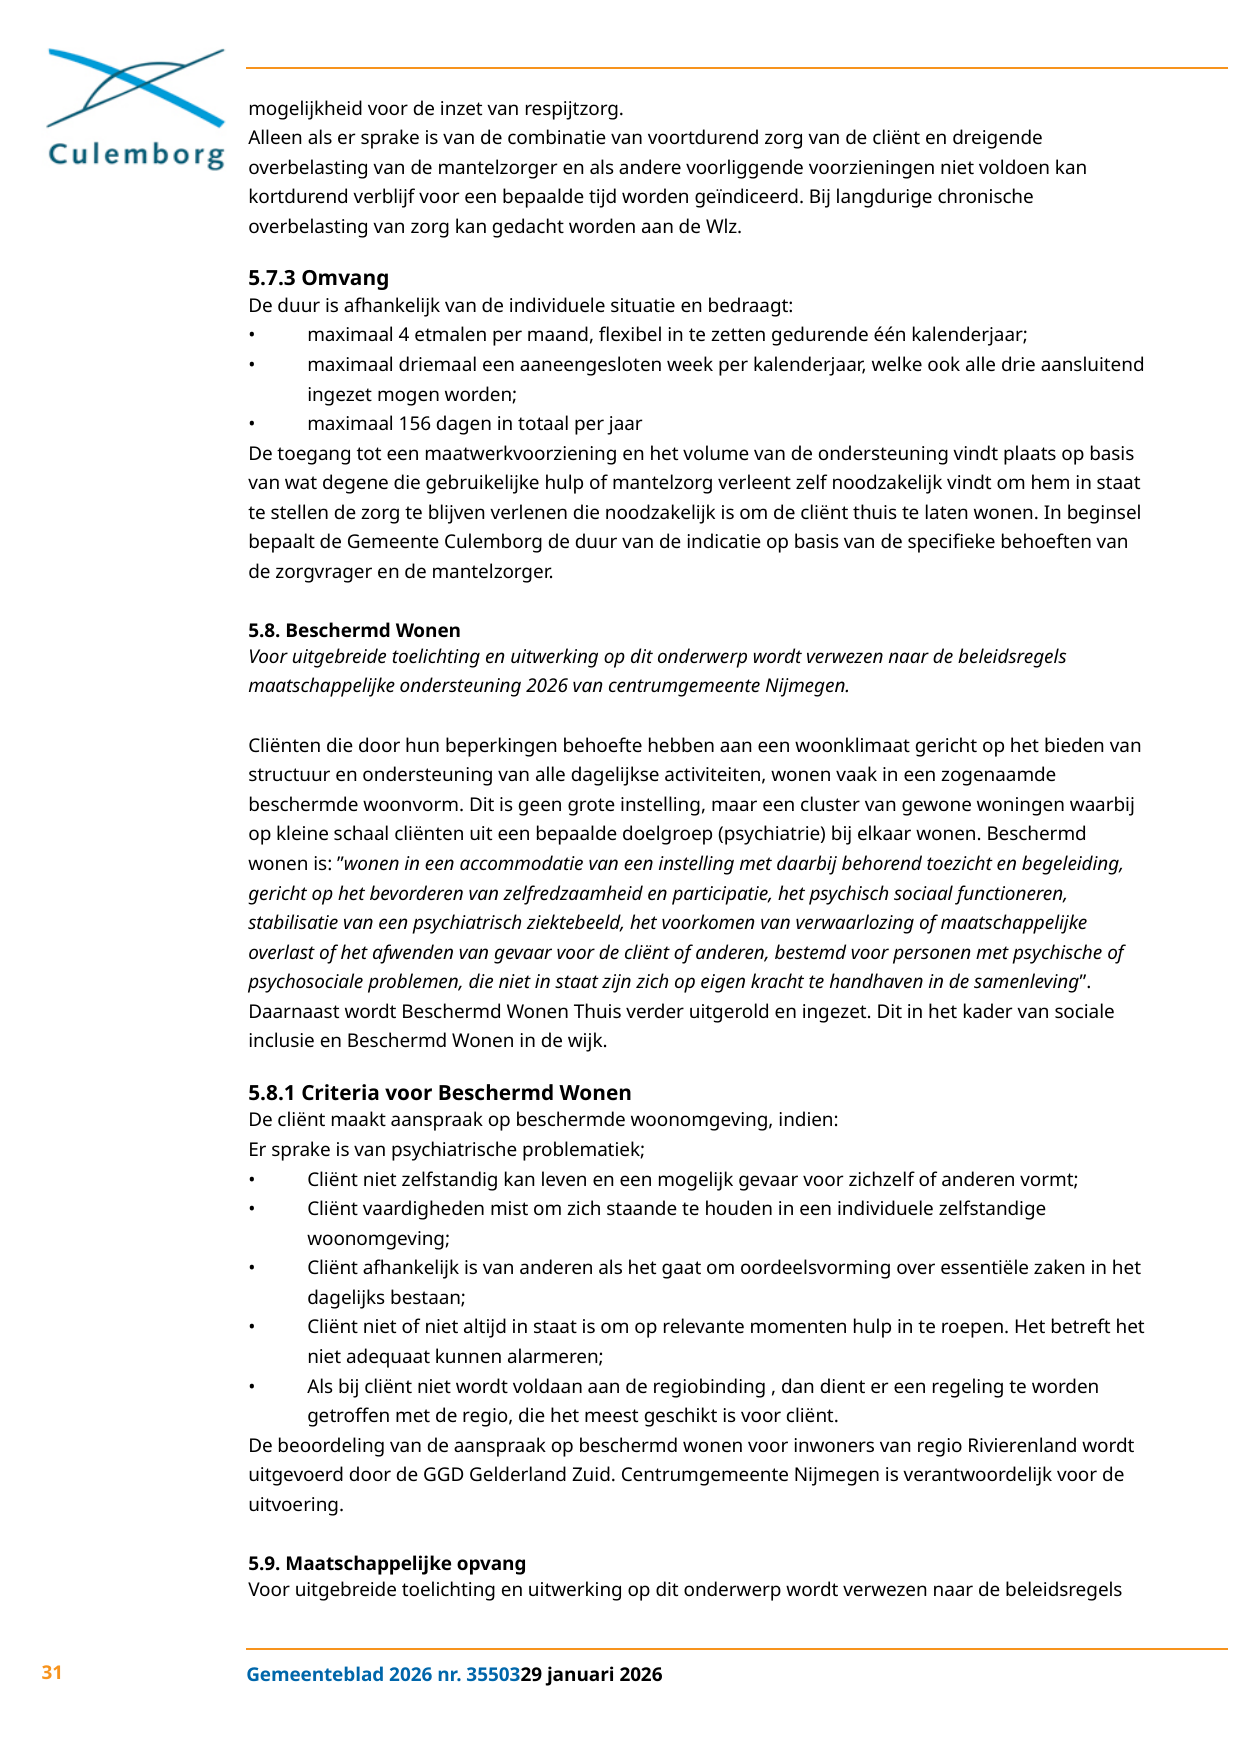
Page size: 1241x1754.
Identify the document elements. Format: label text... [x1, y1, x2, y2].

text mogelijkheid voor de inzet van respijtzorg. [248, 95, 1152, 121]
text 5.9. Maatschappelijke opvang [248, 1550, 1152, 1576]
list Cliënt niet of niet altijd in staat is om op relevante momenten hulp in te roepen. Het betreft het niet adequaat kunnen alarmeren; [248, 1314, 1152, 1369]
text 5.8. Beschermd Wonen [248, 617, 1152, 643]
list maximaal 4 etmalen per maand, flexibel in te zetten gedurende één kalenderjaar; [248, 322, 1152, 347]
picture [41, 47, 231, 172]
text Voor uitgebreide toelichting en uitwerking op dit onderwerp wordt verwezen naar de beleidsregels [248, 1576, 1152, 1602]
list Cliënt vaardigheden mist om zich staande te houden in een individuele zelfstandige woonomgeving; [248, 1195, 1152, 1251]
text Voor uitgebreide toelichting en uitwerking op dit onderwerp wordt verwezen naar de beleidsregels maatschappelijke ondersteuning 2026 van centrumgemeente Nijmegen. [248, 643, 1152, 698]
text De beoordeling van de aanspraak op beschermd wonen voor inwoners van regio Rivierenland wordt uitgevoerd door de GGD Gelderland Zuid. Centrumgemeente Nijmegen is verantwoordelijk voor de uitvoering. [248, 1432, 1152, 1517]
text 5.8.1 Criteria voor Beschermd Wonen [248, 1078, 1152, 1107]
list Als bij cliënt niet wordt voldaan aan de regiobinding , dan dient er een regeling te worden getroffen met de regio, die het meest geschikt is voor cliënt. [248, 1373, 1152, 1428]
list maximaal 156 dagen in totaal per jaar [248, 410, 1152, 436]
text Alleen als er sprake is van de combinatie van voortdurend zorg van de cliënt en dreigende overbelasting van de mantelzorger en als andere voorliggende voorzieningen niet voldoen kan kortdurend verblijf voor een bepaalde tijd worden geïndiceerd. Bij langdurige chronische overbelasting van zorg kan gedacht worden aan de Wlz. [248, 124, 1152, 239]
text Daarnaast wordt Beschermd Wonen Thuis verder uitgerold en ingezet. Dit in het kader van sociale inclusie en Beschermd Wonen in de wijk. [248, 998, 1152, 1053]
list Cliënt niet zelfstandig kan leven en een mogelijk gevaar voor zichzelf of anderen vormt; [248, 1166, 1152, 1191]
text De toegang tot een maatwerkvoorziening en het volume van de ondersteuning vindt plaats op basis van wat degene die gebruikelijke hulp of mantelzorg verleent zelf noodzakelijk vindt om hem in staat te stellen de zorg te blijven verlenen die noodzakelijk is om de cliënt thuis te laten wonen. In beginsel bepaalt de Gemeente Culemborg de duur van de indicatie op basis van de specifieke behoeften van de zorgvrager en de mantelzorger. [248, 440, 1152, 584]
text 5.7.3 Omvang [248, 263, 1152, 292]
list maximaal driemaal een aaneengesloten week per kalenderjaar, welke ook alle drie aansluitend ingezet mogen worden; [248, 351, 1152, 406]
text Er sprake is van psychiatrische problematiek; [248, 1136, 1152, 1162]
text Cliënten die door hun beperkingen behoefte hebben aan een woonklimaat gericht op het bieden van structuur en ondersteuning van alle dagelijkse activiteiten, wonen vaak in een zogenaamde beschermde woonvorm. Dit is geen grote instelling, maar een cluster van gewone woningen waarbij op kleine schaal cliënten uit een bepaalde doelgroep (psychiatrie) bij elkaar wonen. Beschermd wonen is: ”wonen in een accommodatie van een instelling met daarbij behorend toezicht en begeleiding, gericht op het bevorderen van zelfredzaamheid en participatie, het psychisch sociaal functioneren, stabilisatie van een psychiatrisch ziektebeeld, het voorkomen van verwaarlozing of maatschappelijke overlast of het afwenden van gevaar voor de cliënt of anderen, bestemd voor personen met psychische of psychosociale problemen, die niet in staat zijn zich op eigen kracht te handhaven in de samenleving”. [248, 732, 1152, 994]
text De duur is afhankelijk van de individuele situatie en bedraagt: [248, 292, 1152, 318]
list Cliënt afhankelijk is van anderen als het gaat om oordeelsvorming over essentiële zaken in het dagelijks bestaan; [248, 1254, 1152, 1310]
text De cliënt maakt aanspraak op beschermde woonomgeving, indien: [248, 1107, 1152, 1132]
